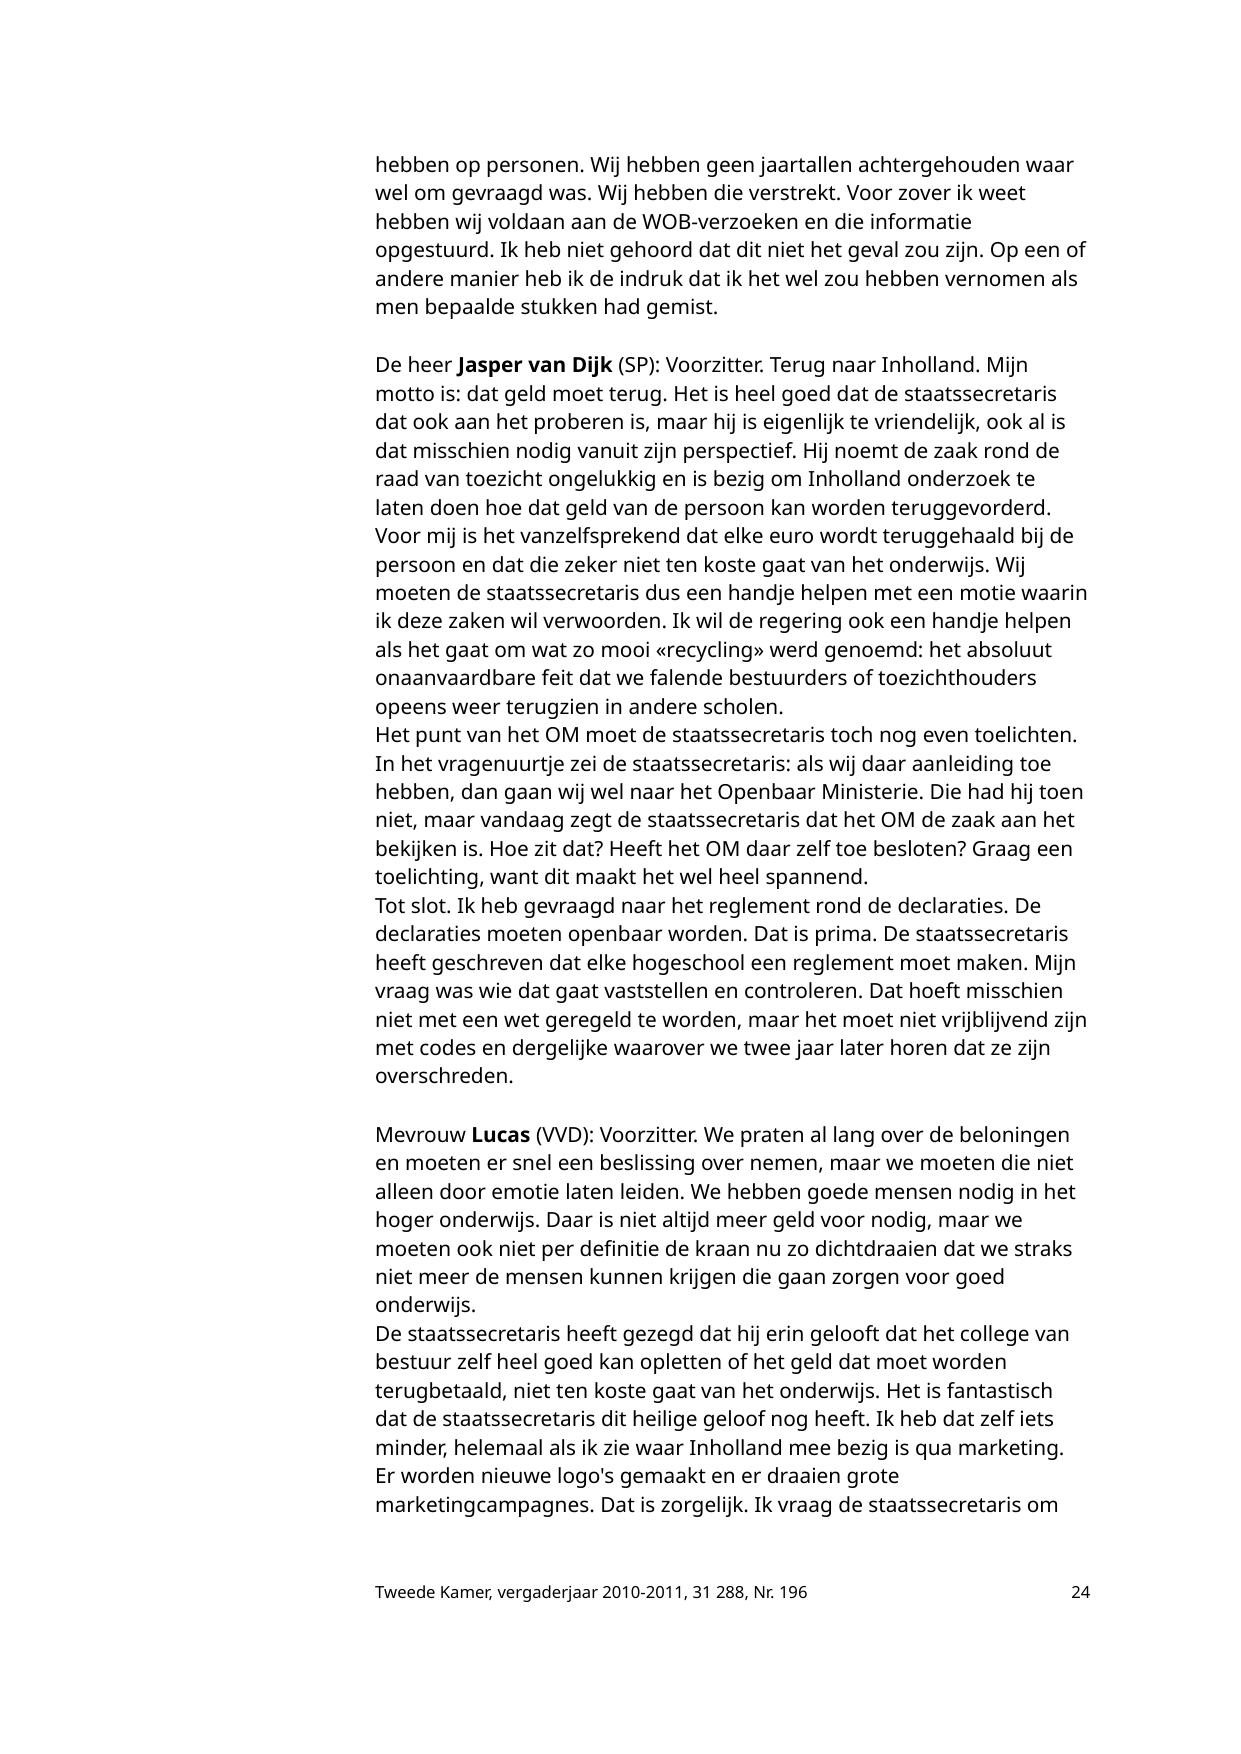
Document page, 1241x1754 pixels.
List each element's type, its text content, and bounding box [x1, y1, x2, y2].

text Tot slot. Ik heb gevraagd naar het reglement rond de declaraties. De declaraties moeten openbaar worden. Dat is prima. De staatssecretaris heeft geschreven dat elke hogeschool een reglement moet maken. Mijn vraag was wie dat gaat vaststellen en controleren. Dat hoeft misschien niet met een wet geregeld te worden, maar het moet niet vrijblijvend zijn met codes en dergelijke waarover we twee jaar later horen dat ze zijn overschreden. [375, 891, 1090, 1090]
text Mevrouw Lucas (VVD): Voorzitter. We praten al lang over de beloningen en moeten er snel een beslissing over nemen, maar we moeten die niet alleen door emotie laten leiden. We hebben goede mensen nodig in het hoger onderwijs. Daar is niet altijd meer geld voor nodig, maar we moeten ook niet per definitie de kraan nu zo dichtdraaien dat we straks niet meer de mensen kunnen krijgen die gaan zorgen voor goed onderwijs. [375, 1120, 1090, 1319]
text Het punt van het OM moet de staatssecretaris toch nog even toelichten. In het vragenuurtje zei de staatssecretaris: als wij daar aanleiding toe hebben, dan gaan wij wel naar het Openbaar Ministerie. Die had hij toen niet, maar vandaag zegt de staatssecretaris dat het OM de zaak aan het bekijken is. Hoe zit dat? Heeft het OM daar zelf toe besloten? Graag een toelichting, want dit maakt het wel heel spannend. [375, 720, 1090, 891]
text De heer Jasper van Dijk (SP): Voorzitter. Terug naar Inholland. Mijn motto is: dat geld moet terug. Het is heel goed dat de staatssecretaris dat ook aan het proberen is, maar hij is eigenlijk te vriendelijk, ook al is dat misschien nodig vanuit zijn perspectief. Hij noemt de zaak rond de raad van toezicht ongelukkig en is bezig om Inholland onderzoek te laten doen hoe dat geld van de persoon kan worden teruggevorderd. Voor mij is het vanzelfsprekend dat elke euro wordt teruggehaald bij de persoon en dat die zeker niet ten koste gaat van het onderwijs. Wij moeten de staatssecretaris dus een handje helpen met een motie waarin ik deze zaken wil verwoorden. Ik wil de regering ook een handje helpen als het gaat om wat zo mooi «recycling» werd genoemd: het absoluut onaanvaardbare feit dat we falende bestuurders of toezichthouders opeens weer terugzien in andere scholen. [375, 351, 1090, 720]
text De staatssecretaris heeft gezegd dat hij erin gelooft dat het college van bestuur zelf heel goed kan opletten of het geld dat moet worden terugbetaald, niet ten koste gaat van het onderwijs. Het is fantastisch dat de staatssecretaris dit heilige geloof nog heeft. Ik heb dat zelf iets minder, helemaal als ik zie waar Inholland mee bezig is qua marketing. Er worden nieuwe logo's gemaakt en er draaien grote marketingcampagnes. Dat is zorgelijk. Ik vraag de staatssecretaris om [375, 1319, 1090, 1518]
text hebben op personen. Wij hebben geen jaartallen achtergehouden waar wel om gevraagd was. Wij hebben die verstrekt. Voor zover ik weet hebben wij voldaan aan de WOB-verzoeken en die informatie opgestuurd. Ik heb niet gehoord dat dit niet het geval zou zijn. Op een of andere manier heb ik de indruk dat ik het wel zou hebben vernomen als men bepaalde stukken had gemist. [375, 150, 1090, 321]
